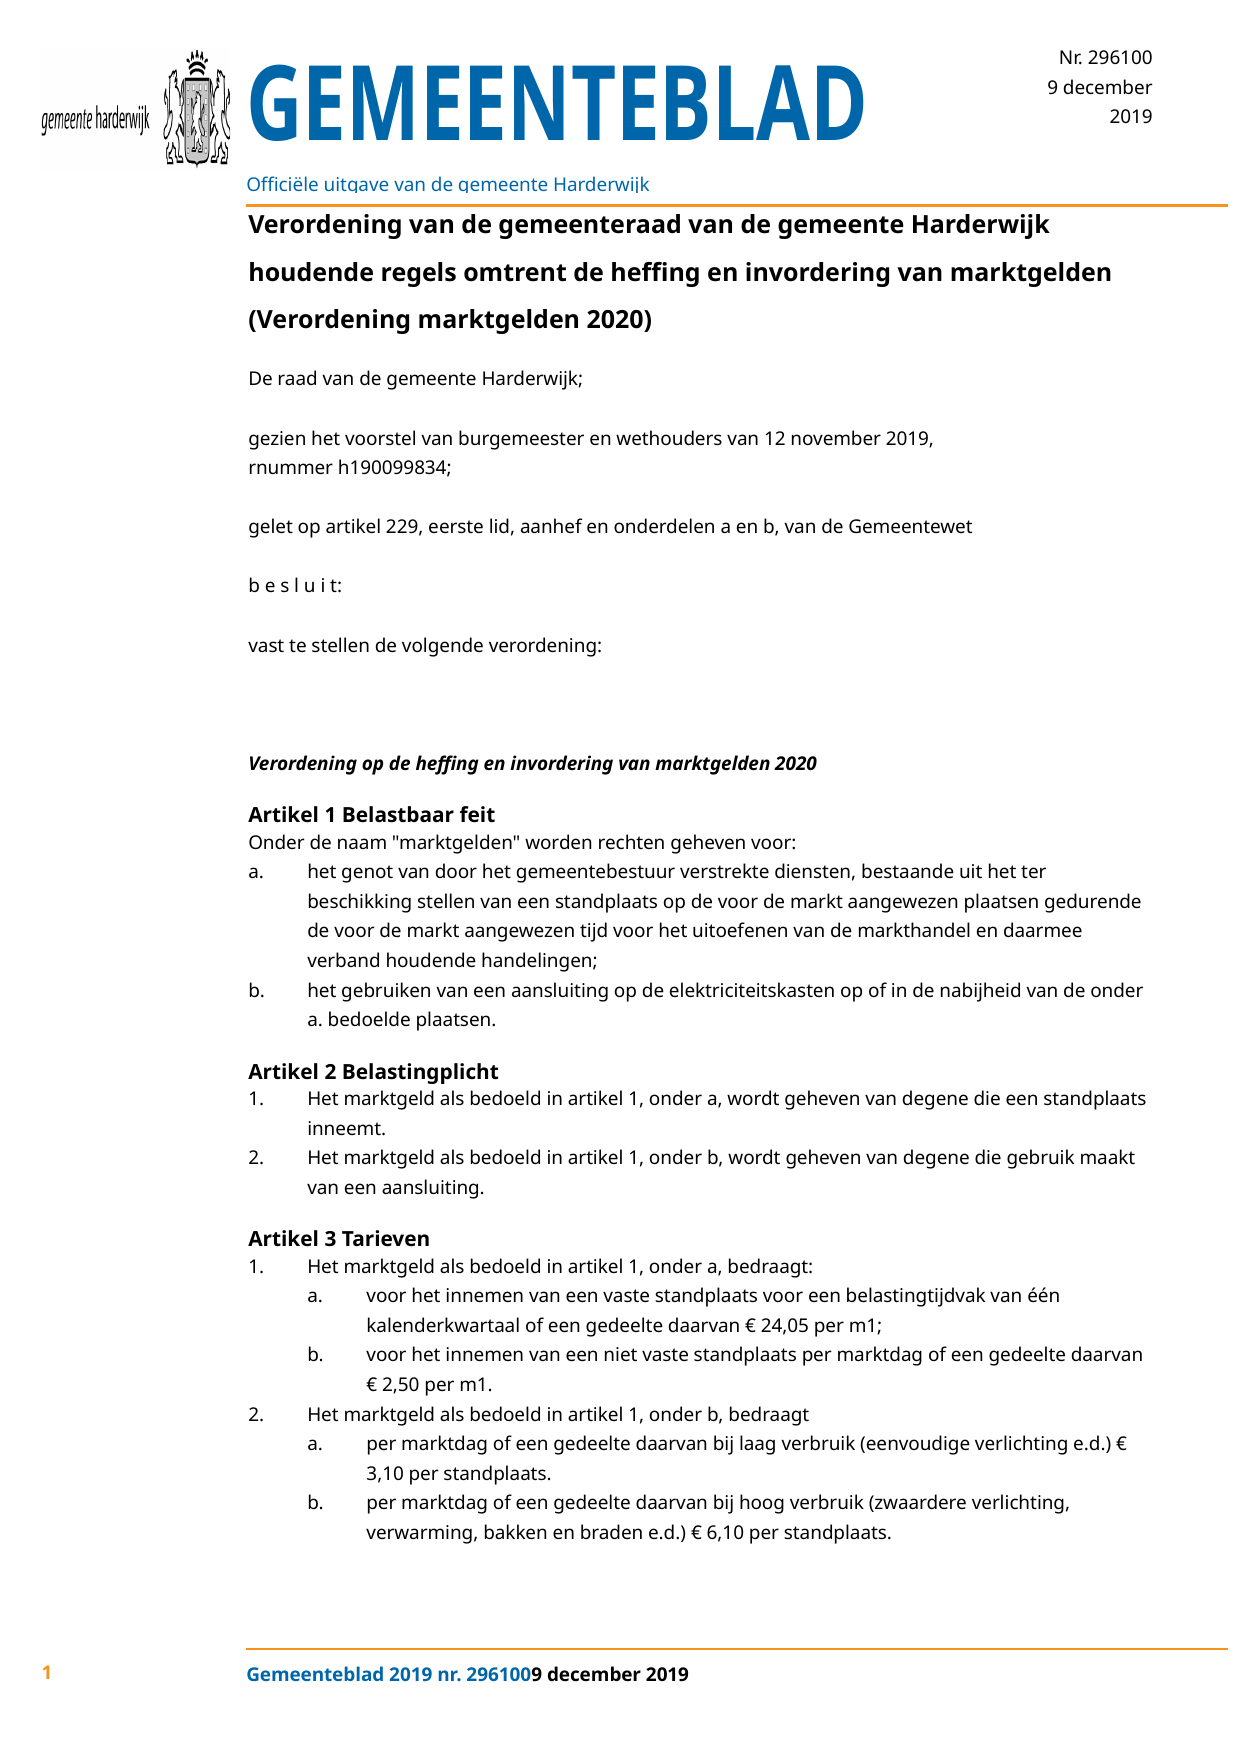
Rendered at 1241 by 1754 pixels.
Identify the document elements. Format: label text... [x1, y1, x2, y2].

list het gebruiken van een aansluiting op de elektriciteitskasten op of in de nabijheid van de onder a. bedoelde plaatsen. [248, 977, 1152, 1032]
text Verordening van de gemeenteraad van de gemeente Harderwijk houdende regels omtrent de heffing en invordering van marktgelden (Verordening marktgelden 2020) [248, 207, 1152, 336]
text gelet op artikel 229, eerste lid, aanhef en onderdelen a en b, van de Gemeentewet [248, 513, 1152, 539]
list per marktdag of een gedeelte daarvan bij hoog verbruik (zwaardere verlichting, verwarming, bakken en braden e.d.) € 6,10 per standplaats. [307, 1489, 1152, 1545]
text rnummer h190099834; [248, 454, 1152, 480]
text vast te stellen de volgende verordening: [248, 632, 1152, 657]
list Het marktgeld als bedoeld in artikel 1, onder a, bedraagt: [248, 1253, 1152, 1279]
text Onder de naam "marktgelden" worden rechten geheven voor: [248, 829, 1152, 855]
text Artikel 2 Belastingplicht [248, 1057, 1152, 1085]
text Verordening op de heffing en invordering van marktgelden 2020 [248, 750, 1152, 776]
list Het marktgeld als bedoeld in artikel 1, onder b, bedraagt [248, 1401, 1152, 1427]
list voor het innemen van een vaste standplaats voor een belastingtijdvak van één kalenderkwartaal of een gedeelte daarvan € 24,05 per m1; [307, 1282, 1152, 1338]
list Het marktgeld als bedoeld in artikel 1, onder a, wordt geheven van degene die een standplaats inneemt. [248, 1085, 1152, 1141]
picture [41, 47, 231, 172]
text Artikel 1 Belastbaar feit [248, 801, 1152, 829]
text b e s l u i t: [248, 573, 1152, 598]
list voor het innemen van een niet vaste standplaats per marktdag of een gedeelte daarvan € 2,50 per m1. [307, 1342, 1152, 1397]
list Het marktgeld als bedoeld in artikel 1, onder b, wordt geheven van degene die gebruik maakt van een aansluiting. [248, 1144, 1152, 1200]
text gezien het voorstel van burgemeester en wethouders van 12 november 2019, [248, 425, 1152, 450]
list per marktdag of een gedeelte daarvan bij laag verbruik (eenvoudige verlichting e.d.) € 3,10 per standplaats. [307, 1430, 1152, 1486]
text Artikel 3 Tarieven [248, 1224, 1152, 1253]
list het genot van door het gemeentebestuur verstrekte diensten, bestaande uit het ter beschikking stellen van een standplaats op de voor de markt aangewezen plaatsen gedurende de voor de markt aangewezen tijd voor het uitoefenen van de markthandel en daarmee verband houdende handelingen; [248, 858, 1152, 973]
text De raad van de gemeente Harderwijk; [248, 366, 1152, 391]
